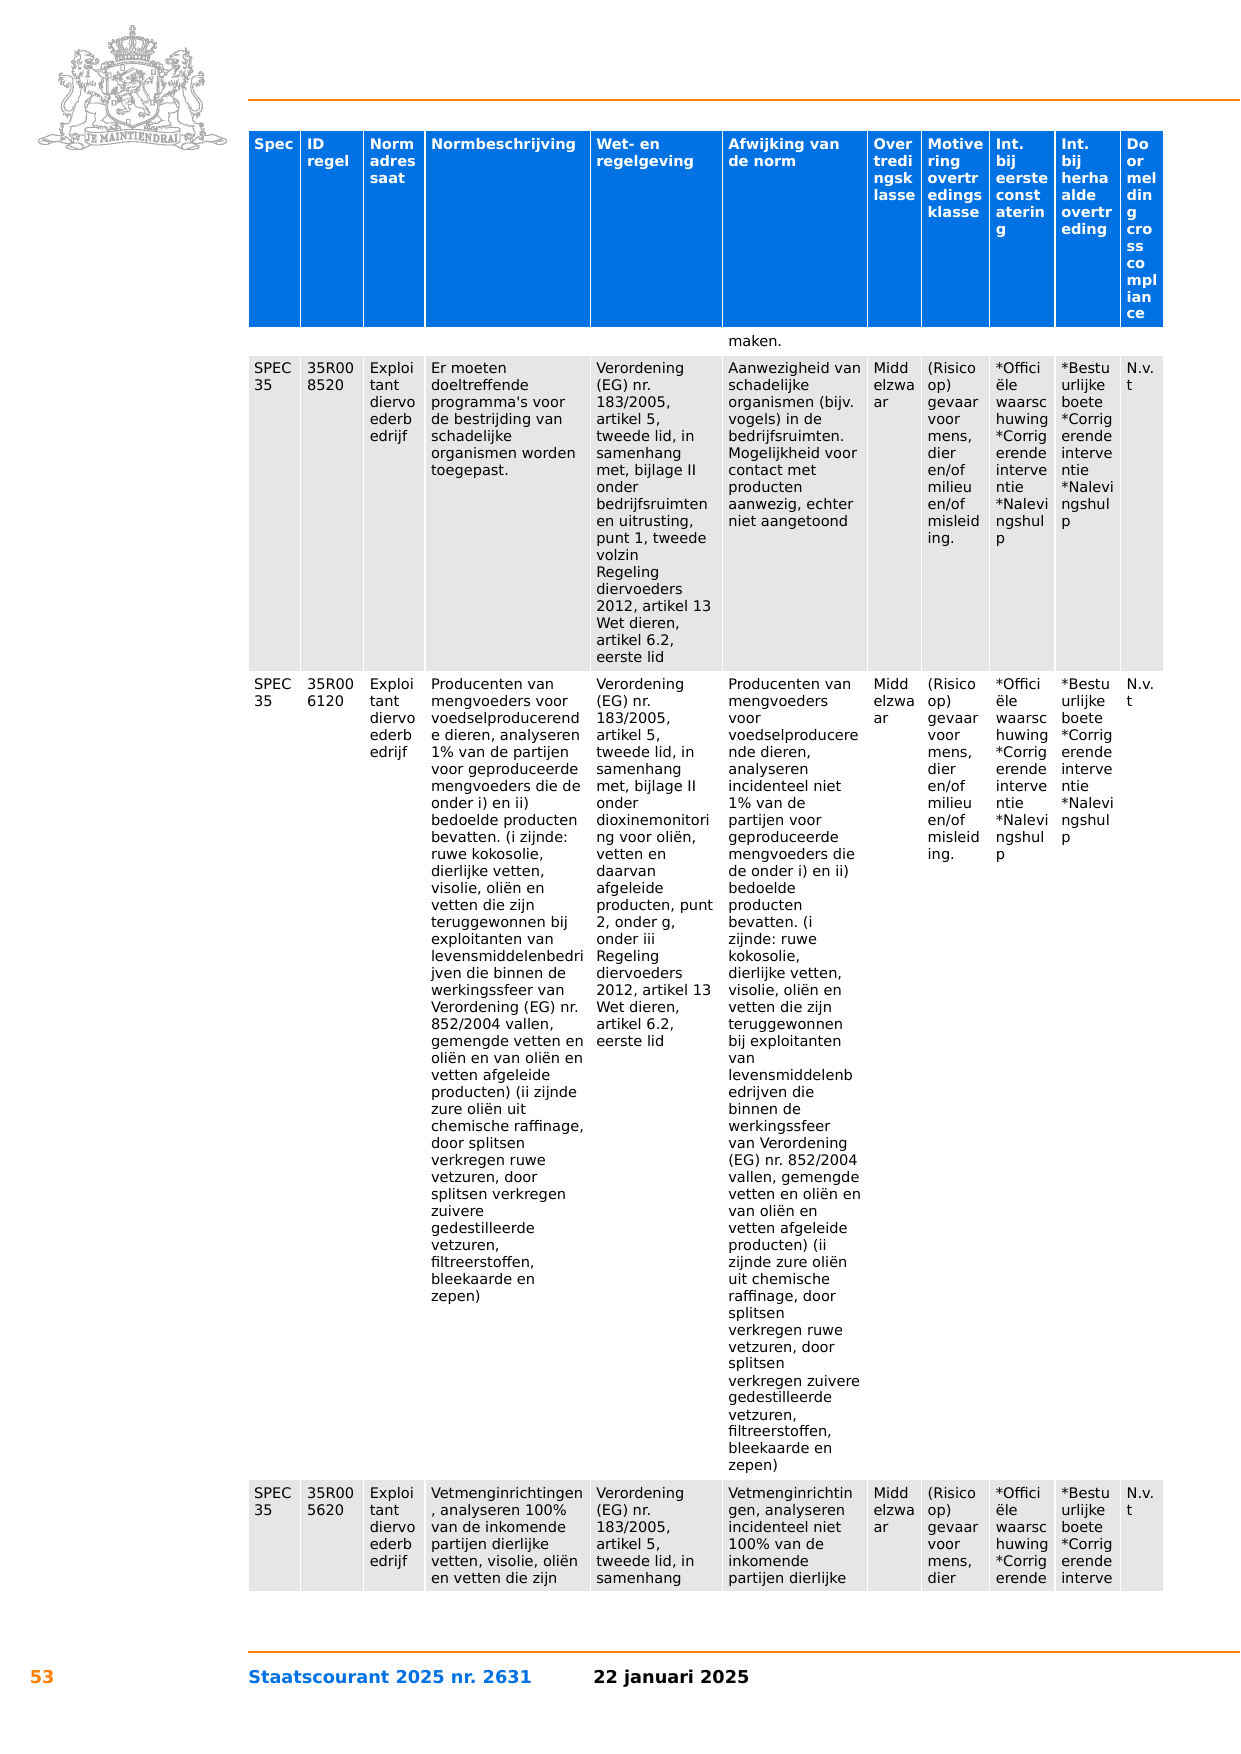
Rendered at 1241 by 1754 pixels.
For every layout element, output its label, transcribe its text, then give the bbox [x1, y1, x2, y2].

table_cell Exploitant diervoederbedrijf [364, 1480, 424, 1591]
table_cell [364, 328, 424, 354]
table_header Doormelding cross compliance [1121, 131, 1163, 327]
table_cell [1121, 328, 1163, 354]
table_cell maken. [723, 328, 867, 354]
table_cell N.v.t [1121, 672, 1163, 1479]
table_cell Producenten van mengvoeders voor voedselproducerende dieren, analyseren incidenteel niet 1% van de partijen voor geproduceerde mengvoeders die de onder i) en ii) bedoelde producten bevatten. (i zijnde: ruwe kokosolie, dierlijke vetten, visolie, oliën en vetten die zijn teruggewonnen bij exploitanten van levensmiddelenbedrijven die binnen de werkingssfeer van Verordening (EG) nr. 852/2004 vallen, gemengde vetten en oliën en van oliën en vetten afgeleide producten) (ii zijnde zure oliën uit chemische raffinage, door splitsen verkregen ruwe vetzuren, door splitsen verkregen zuivere gedestilleerde vetzuren, filtreerstoffen, bleekaarde en zepen) [723, 672, 867, 1479]
table_cell Verordening (EG) nr. 183/2005, artikel 5, tweede lid, in samenhang met, bijlage II onder dioxinemonitoring voor oliën, vetten en daarvan afgeleide producten, punt 2, onder g, onder iii Regeling diervoeders 2012, artikel 13 Wet dieren, artikel 6.2, eerste lid [591, 672, 722, 1479]
table_cell SPEC35 [249, 1480, 300, 1591]
table_cell 35R008520 [301, 356, 363, 671]
table_cell [249, 328, 300, 354]
table_cell Middelzwaar [868, 1480, 921, 1591]
table_header Afwijking van de norm [723, 131, 867, 327]
table_cell SPEC35 [249, 356, 300, 671]
table_cell Middelzwaar [868, 356, 921, 671]
table_cell [301, 328, 363, 354]
table_cell [868, 328, 921, 354]
table_header Normadressaat [364, 131, 424, 327]
table_cell N.v.t [1121, 1480, 1163, 1591]
table_cell *Bestuurlijke boete *Corrigerende interventie *Nalevingshulp [1056, 356, 1120, 671]
table_cell (Risico op) gevaar voor mens, dier [922, 1480, 989, 1591]
table_header Int. bij eerste constatering [990, 131, 1054, 327]
table_cell *Bestuurlijke boete *Corrigerende interventie *Nalevingshulp [1056, 672, 1120, 1479]
table_cell Producenten van mengvoeders voor voedselproducerende dieren, analyseren 1% van de partijen voor geproduceerde mengvoeders die de onder i) en ii) bedoelde producten bevatten. (i zijnde: ruwe kokosolie, dierlijke vetten, visolie, oliën en vetten die zijn teruggewonnen bij exploitanten van levensmiddelenbedrijven die binnen de werkingssfeer van Verordening (EG) nr. 852/2004 vallen, gemengde vetten en oliën en van oliën en vetten afgeleide producten) (ii zijnde zure oliën uit chemische raffinage, door splitsen verkregen ruwe vetzuren, door splitsen verkregen zuivere gedestilleerde vetzuren, filtreerstoffen, bleekaarde en zepen) [426, 672, 590, 1479]
table_cell Middelzwaar [868, 672, 921, 1479]
table_cell Exploitant diervoederbedrijf [364, 356, 424, 671]
table_cell [922, 328, 989, 354]
table_header Normbeschrijving [426, 131, 590, 327]
table_cell *Officiële waarschuwing *Corrigerende interventie *Nalevingshulp [990, 356, 1054, 671]
table_cell Verordening (EG) nr. 183/2005, artikel 5, tweede lid, in samenhang [591, 1480, 722, 1591]
table_header Spec [249, 131, 300, 327]
table_header Motivering overtredingsklasse [922, 131, 989, 327]
table_cell Verordening (EG) nr. 183/2005, artikel 5, tweede lid, in samenhang met, bijlage II onder bedrijfsruimten en uitrusting, punt 1, tweede volzin Regeling diervoeders 2012, artikel 13 Wet dieren, artikel 6.2, eerste lid [591, 356, 722, 671]
table_header Wet- en regelgeving [591, 131, 722, 327]
table_cell [1056, 328, 1120, 354]
table_cell N.v.t [1121, 356, 1163, 671]
table_header Int. bij herhaalde overtreding [1056, 131, 1120, 327]
table_cell *Officiële waarschuwing *Corrigerende interventie *Nalevingshulp [990, 672, 1054, 1479]
table_cell SPEC35 [249, 672, 300, 1479]
table_cell 35R005620 [301, 1480, 363, 1591]
table_cell Vetmenginrichtingen, analyseren 100% van de inkomende partijen dierlijke vetten, visolie, oliën en vetten die zijn [426, 1480, 590, 1591]
table_header ID regel [301, 131, 363, 327]
table_cell *Bestuurlijke boete *Corrigerende interve [1056, 1480, 1120, 1591]
table_cell Er moeten doeltreffende programma's voor de bestrijding van schadelijke organismen worden toegepast. [426, 356, 590, 671]
table_cell Aanwezigheid van schadelijke organismen (bijv. vogels) in de bedrijfsruimten. Mogelijkheid voor contact met producten aanwezig, echter niet aangetoond [723, 356, 867, 671]
table_cell 35R006120 [301, 672, 363, 1479]
table_cell Exploitant diervoederbedrijf [364, 672, 424, 1479]
picture [38, 25, 227, 150]
table_cell [990, 328, 1054, 354]
table_cell (Risico op) gevaar voor mens, dier en/of milieu en/of misleiding. [922, 356, 989, 671]
table_header Overtredingsklasse [868, 131, 921, 327]
table_cell Vetmenginrichtingen, analyseren incidenteel niet 100% van de inkomende partijen dierlijke [723, 1480, 867, 1591]
table_cell *Officiële waarschuwing *Corrigerende [990, 1480, 1054, 1591]
table_cell (Risico op) gevaar voor mens, dier en/of milieu en/of misleiding. [922, 672, 989, 1479]
